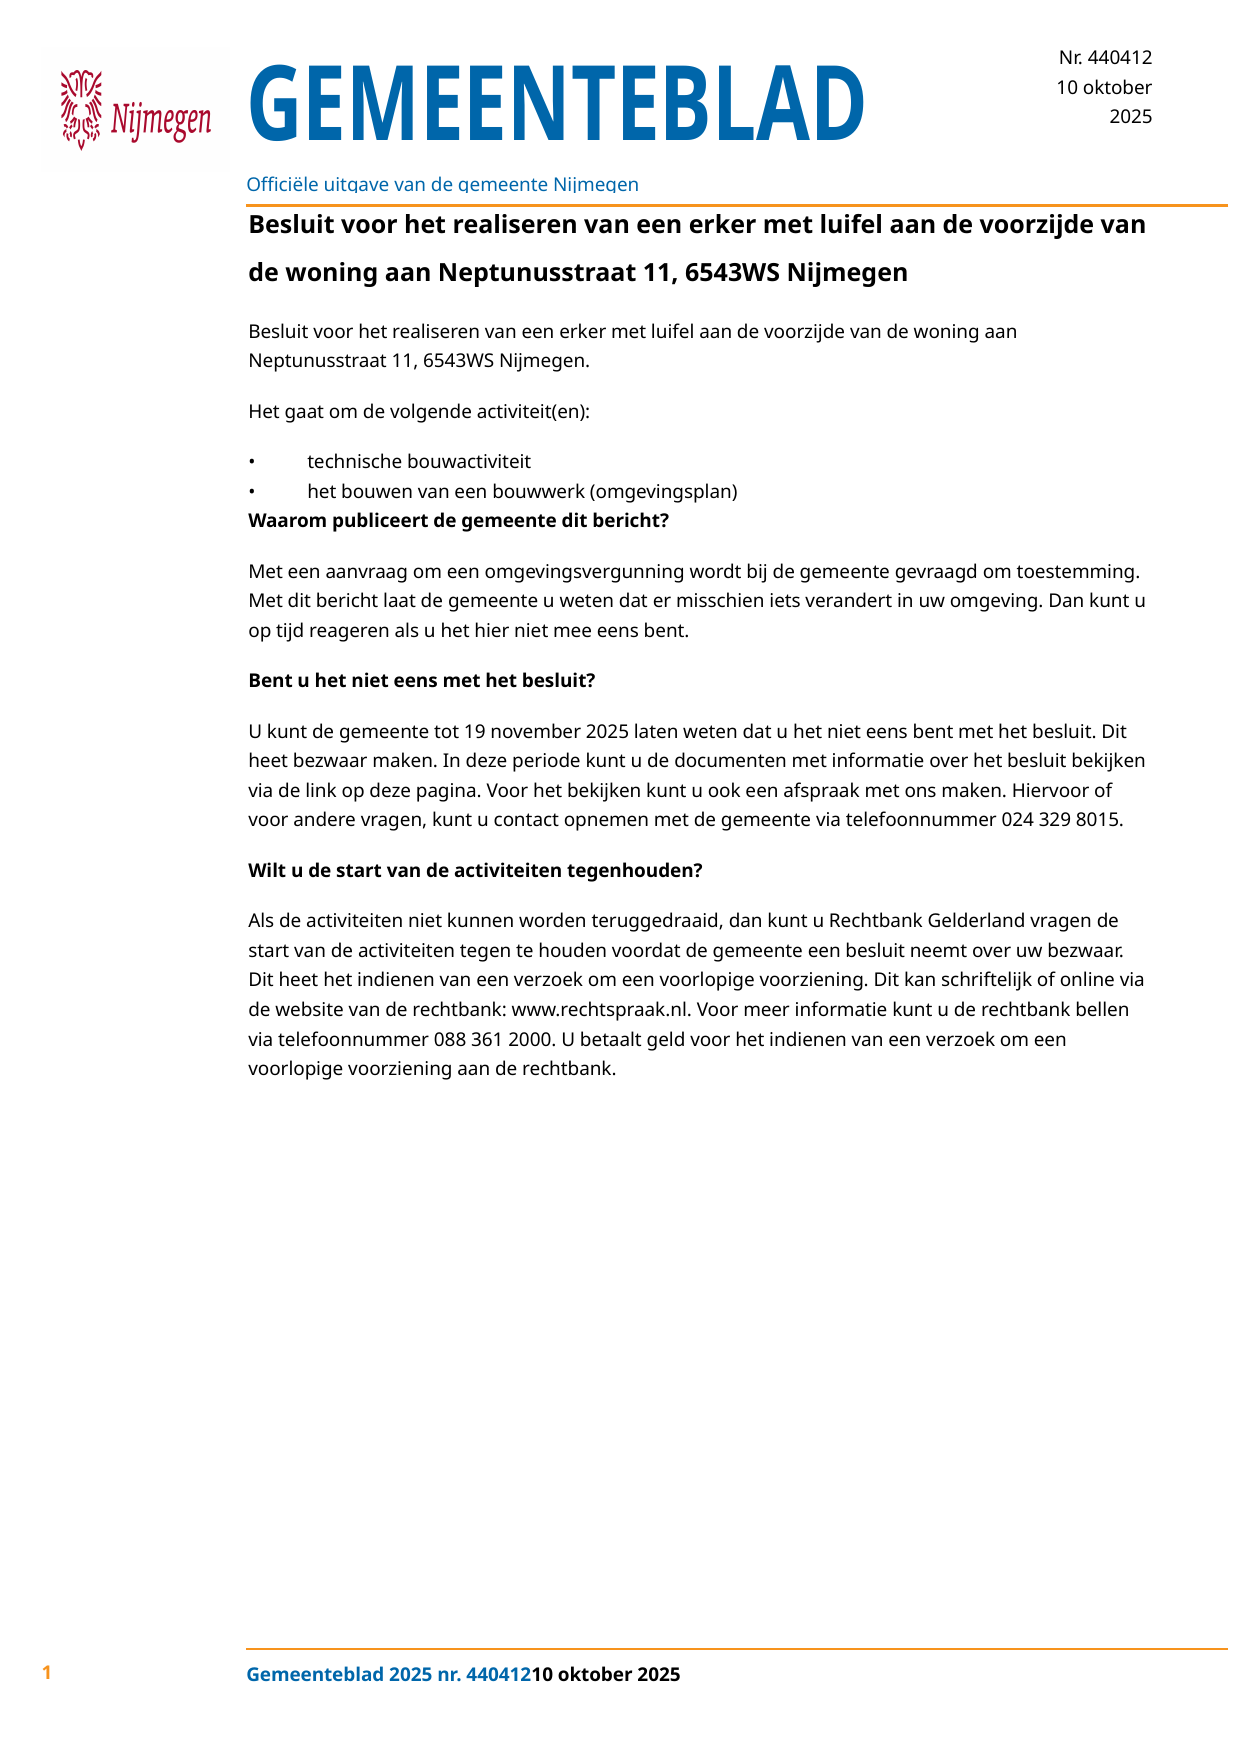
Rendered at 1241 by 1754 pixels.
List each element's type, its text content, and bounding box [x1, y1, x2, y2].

text Wilt u de start van de activiteiten tegenhouden? [248, 857, 1152, 883]
text Bent u het niet eens met het besluit? [248, 667, 1152, 693]
text Besluit voor het realiseren van een erker met luifel aan de voorzijde van de woning aan Neptunusstraat 11, 6543WS Nijmegen [248, 207, 1152, 288]
text Het gaat om de volgende activiteit(en): [248, 398, 1152, 424]
text Met een aanvraag om een omgevingsvergunning wordt bij de gemeente gevraagd om toestemming. Met dit bericht laat de gemeente u weten dat er misschien iets verandert in uw omgeving. Dan kunt u op tijd reageren als u het hier niet mee eens bent. [248, 558, 1152, 643]
picture [41, 47, 231, 172]
list technische bouwactiviteit [248, 448, 1152, 474]
text Waarom publiceert de gemeente dit bericht? [248, 507, 1152, 533]
text Besluit voor het realiseren van een erker met luifel aan de voorzijde van de woning aan Neptunusstraat 11, 6543WS Nijmegen. [248, 318, 1152, 373]
text U kunt de gemeente tot 19 november 2025 laten weten dat u het niet eens bent met het besluit. Dit heet bezwaar maken. In deze periode kunt u de documenten met informatie over het besluit bekijken via de link op deze pagina. Voor het bekijken kunt u ook een afspraak met ons maken. Hiervoor of voor andere vragen, kunt u contact opnemen met de gemeente via telefoonnummer 024 329 8015. [248, 718, 1152, 832]
list het bouwen van een bouwwerk (omgevingsplan) [248, 478, 1152, 504]
text Als de activiteiten niet kunnen worden teruggedraaid, dan kunt u Rechtbank Gelderland vragen de start van de activiteiten tegen te houden voordat de gemeente een besluit neemt over uw bezwaar. Dit heet het indienen van een verzoek om een voorlopige voorziening. Dit kan schriftelijk of online via de website van de rechtbank: www.rechtspraak.nl. Voor meer informatie kunt u de rechtbank bellen via telefoonnummer 088 361 2000. U betaalt geld voor het indienen van een verzoek om een voorlopige voorziening aan de rechtbank. [248, 907, 1152, 1081]
